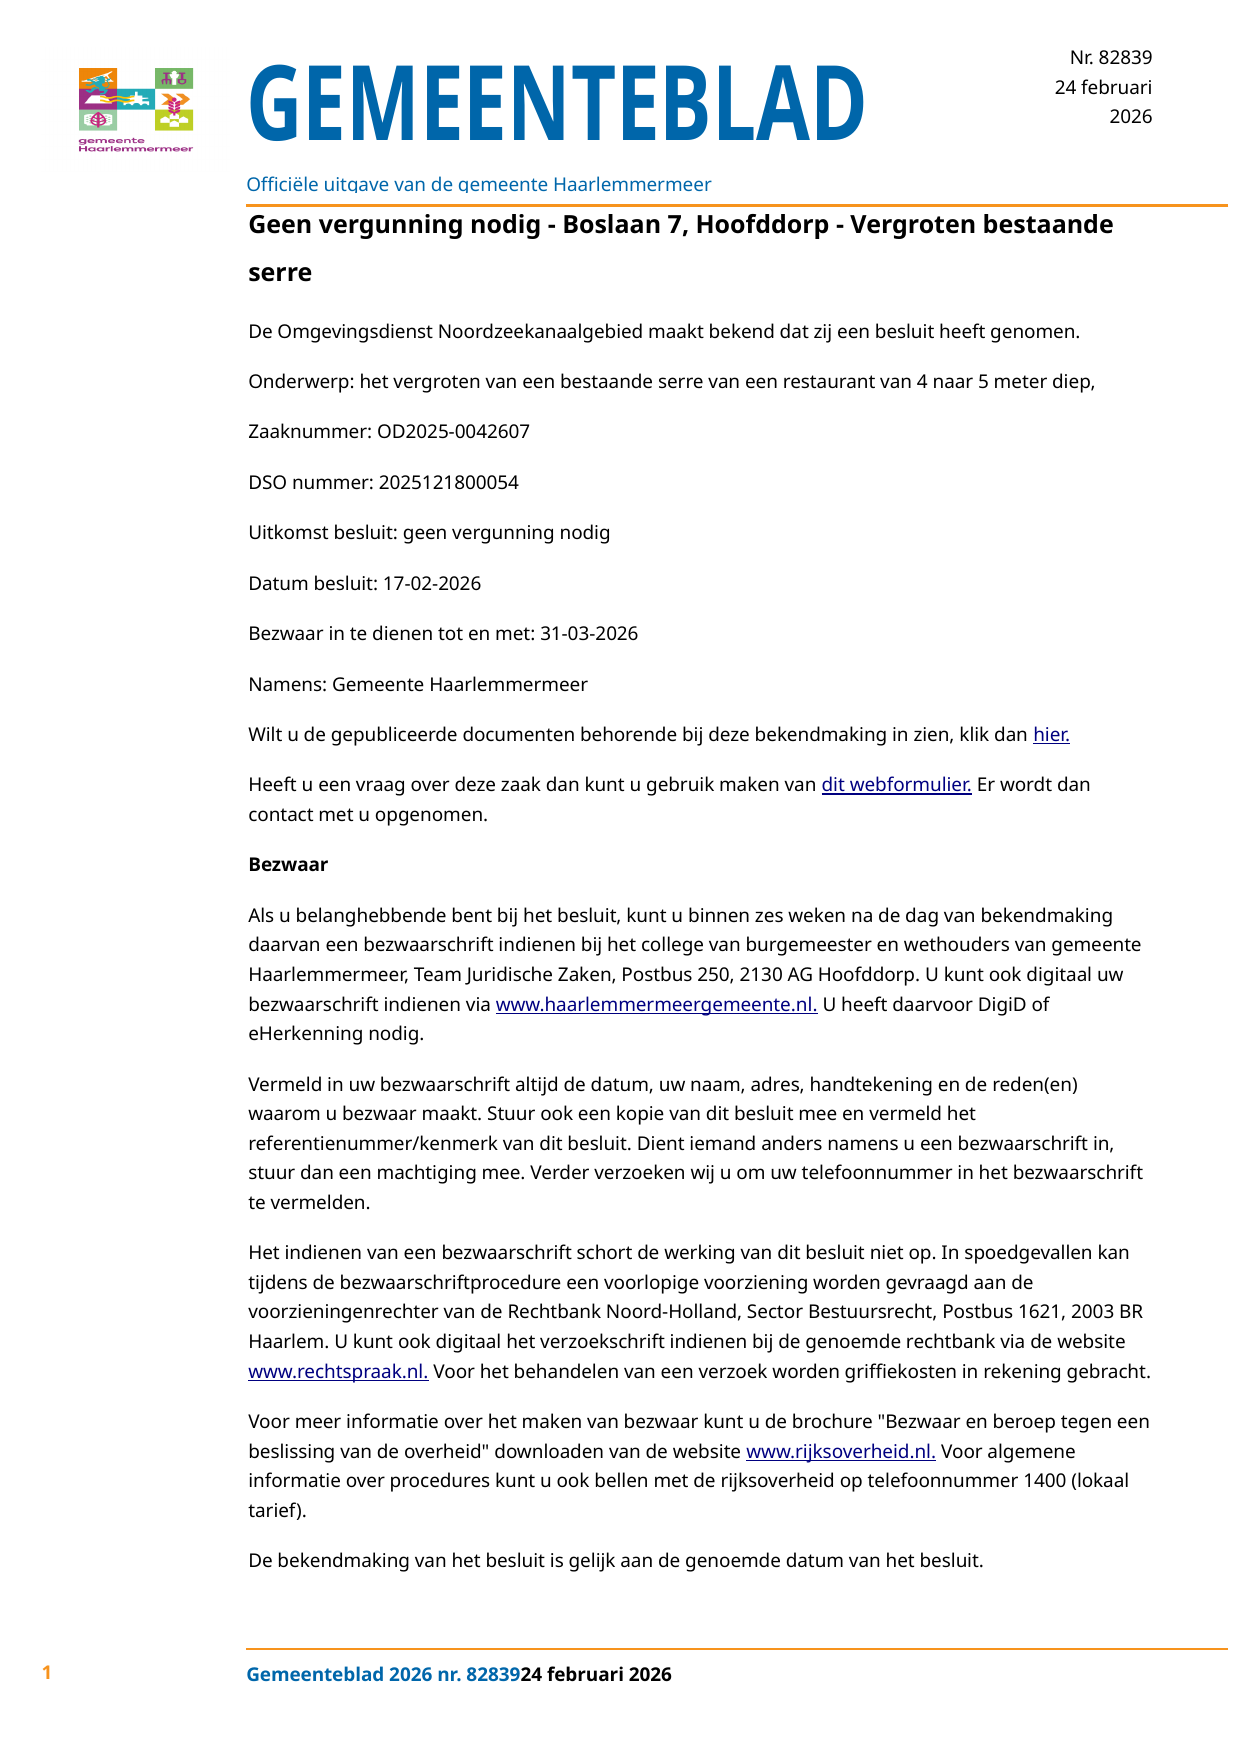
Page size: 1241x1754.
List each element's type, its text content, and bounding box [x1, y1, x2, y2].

text Wilt u de gepubliceerde documenten behorende bij deze bekendmaking in zien, klik dan hier. [248, 721, 1152, 747]
text Heeft u een vraag over deze zaak dan kunt u gebruik maken van dit webformulier. Er wordt dan contact met u opgenomen. [248, 772, 1152, 827]
text Het indienen van een bezwaarschrift schort de werking van dit besluit niet op. In spoedgevallen kan tijdens de bezwaarschriftprocedure een voorlopige voorziening worden gevraagd aan de voorzieningenrechter van de Rechtbank Noord-Holland, Sector Bestuursrecht, Postbus 1621, 2003 BR Haarlem. U kunt ook digitaal het verzoekschrift indienen bij de genoemde rechtbank via de website www.rechtspraak.nl. Voor het behandelen van een verzoek worden griffiekosten in rekening gebracht. [248, 1239, 1152, 1384]
text Datum besluit: 17-02-2026 [248, 570, 1152, 596]
text Bezwaar [248, 852, 1152, 877]
text De Omgevingsdienst Noordzeekanaalgebied maakt bekend dat zij een besluit heeft genomen. [248, 318, 1152, 344]
text Zaaknummer: OD2025-0042607 [248, 419, 1152, 444]
text Geen vergunning nodig - Boslaan 7, Hoofddorp - Vergroten bestaande serre [248, 207, 1152, 288]
text DSO nummer: 2025121800054 [248, 469, 1152, 495]
text Onderwerp: het vergroten van een bestaande serre van een restaurant van 4 naar 5 meter diep, [248, 368, 1152, 394]
picture [41, 47, 231, 172]
text Voor meer informatie over het maken van bezwaar kunt u de brochure "Bezwaar en beroep tegen een beslissing van de overheid" downloaden van de website www.rijksoverheid.nl. Voor algemene informatie over procedures kunt u ook bellen met de rijksoverheid op telefoonnummer 1400 (lokaal tarief). [248, 1408, 1152, 1523]
text Namens: Gemeente Haarlemmermeer [248, 671, 1152, 697]
text Als u belanghebbende bent bij het besluit, kunt u binnen zes weken na de dag van bekendmaking daarvan een bezwaarschrift indienen bij het college van burgemeester en wethouders van gemeente Haarlemmermeer, Team Juridische Zaken, Postbus 250, 2130 AG Hoofddorp. U kunt ook digitaal uw bezwaarschrift indienen via www.haarlemmermeergemeente.nl. U heeft daarvoor DigiD of eHerkenning nodig. [248, 902, 1152, 1046]
text Vermeld in uw bezwaarschrift altijd de datum, uw naam, adres, handtekening en de reden(en) waarom u bezwaar maakt. Stuur ook een kopie van dit besluit mee en vermeld het referentienummer/kenmerk van dit besluit. Dient iemand anders namens u een bezwaarschrift in, stuur dan een machtiging mee. Verder verzoeken wij u om uw telefoonnummer in het bezwaarschrift te vermelden. [248, 1071, 1152, 1215]
text De bekendmaking van het besluit is gelijk aan de genoemde datum van het besluit. [248, 1547, 1152, 1573]
text Bezwaar in te dienen tot en met: 31-03-2026 [248, 620, 1152, 646]
text Uitkomst besluit: geen vergunning nodig [248, 519, 1152, 545]
